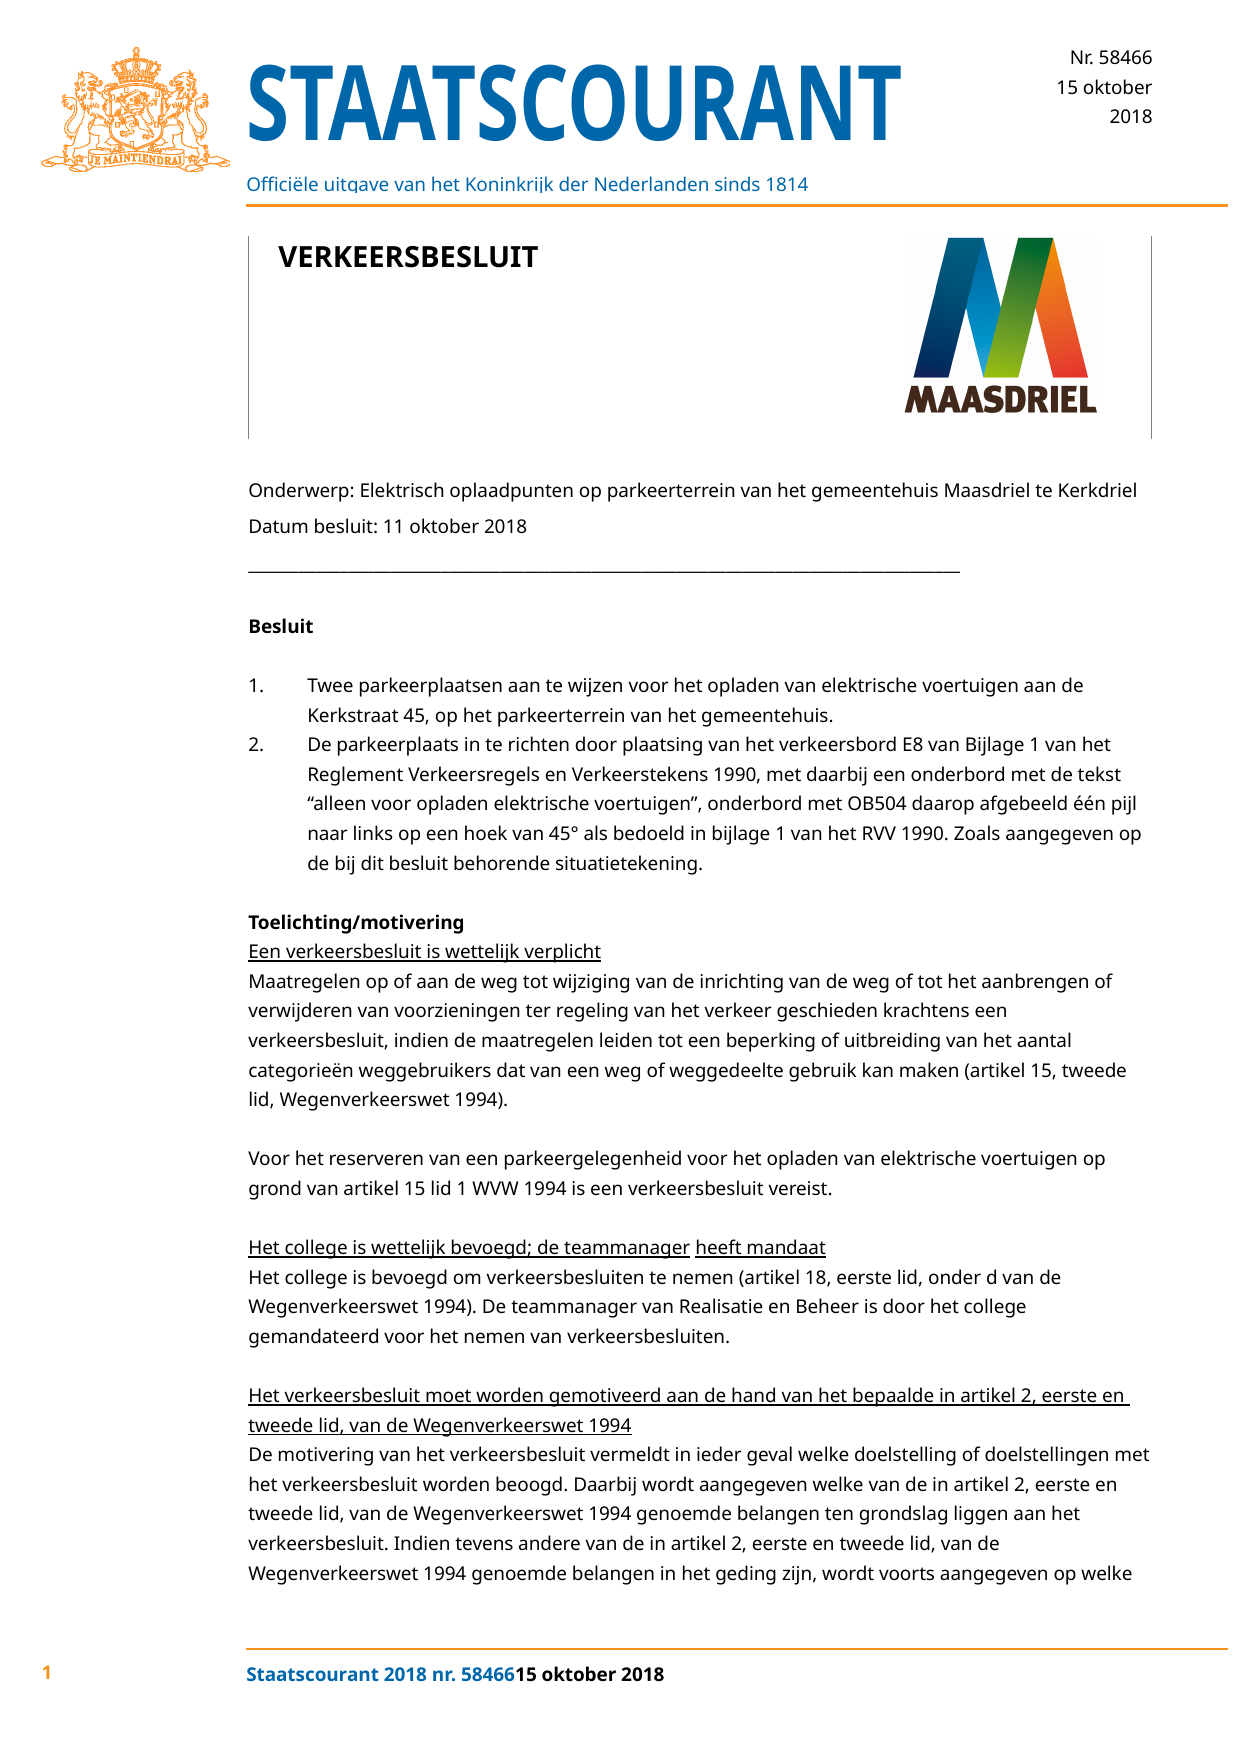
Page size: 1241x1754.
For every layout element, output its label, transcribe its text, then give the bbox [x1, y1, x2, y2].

table_header [850, 414, 1151, 439]
list Twee parkeerplaatsen aan te wijzen voor het opladen van elektrische voertuigen aan de Kerkstraat 45, op het parkeerterrein van het gemeentehuis. [248, 672, 1152, 727]
text Maatregelen op of aan de weg tot wijziging van de inrichting van de weg of tot het aanbrengen of verwijderen van voorzieningen ter regeling van het verkeer geschieden krachtens een verkeersbesluit, indien de maatregelen leiden tot een beperking of uitbreiding van het aantal categorieën weggebruikers dat van een weg of weggedeelte gebruik kan maken (artikel 15, tweede lid, Wegenverkeerswet 1994). [248, 968, 1152, 1112]
text Toelichting/motivering [248, 909, 1152, 934]
text _____________________________________________________________________________________ [248, 550, 1152, 576]
list De parkeerplaats in te richten door plaatsing van het verkeersbord E8 van Bijlage 1 van het Reglement Verkeersregels en Verkeerstekens 1990, met daarbij een onderbord met de tekst “alleen voor opladen elektrische voertuigen”, onderbord met OB504 daarop afgebeeld één pijl naar links op een hoek van 45° als bedoeld in bijlage 1 van het RVV 1990. Zoals aangegeven op de bij dit besluit behorende situatietekening. [248, 731, 1152, 875]
text De motivering van het verkeersbesluit vermeldt in ieder geval welke doelstelling of doelstellingen met het verkeersbesluit worden beoogd. Daarbij wordt aangegeven welke van de in artikel 2, eerste en tweede lid, van de Wegenverkeerswet 1994 genoemde belangen ten grondslag liggen aan het verkeersbesluit. Indien tevens andere van de in artikel 2, eerste en tweede lid, van de Wegenverkeerswet 1994 genoemde belangen in het geding zijn, wordt voorts aangegeven op welke [248, 1441, 1152, 1585]
picture [41, 47, 231, 172]
picture [903, 236, 1098, 414]
text Het college is wettelijk bevoegd; de teammanager heeft mandaat [248, 1234, 1152, 1260]
text Onderwerp: Elektrisch oplaadpunten op parkeerterrein van het gemeentehuis Maasdriel te Kerkdriel [248, 477, 1152, 503]
table_header [850, 236, 903, 413]
text Het college is bevoegd om verkeersbesluiten te nemen (artikel 18, eerste lid, onder d van de Wegenverkeerswet 1994). De teammanager van Realisatie en Beheer is door het college gemandateerd voor het nemen van verkeersbesluiten. [248, 1264, 1152, 1349]
text Voor het reserveren van een parkeergelegenheid voor het opladen van elektrische voertuigen op grond van artikel 15 lid 1 WVW 1994 is een verkeersbesluit vereist. [248, 1146, 1152, 1201]
text Een verkeersbesluit is wettelijk verplicht [248, 938, 1152, 964]
text Besluit [248, 613, 1152, 639]
text Datum besluit: 11 oktober 2018 [248, 514, 1152, 539]
table_header [1098, 236, 1151, 413]
table_header VERKEERSBESLUIT [249, 236, 850, 439]
text Het verkeersbesluit moet worden gemotiveerd aan de hand van het bepaalde in artikel 2, eerste en tweede lid, van de Wegenverkeerswet 1994 [248, 1382, 1152, 1437]
